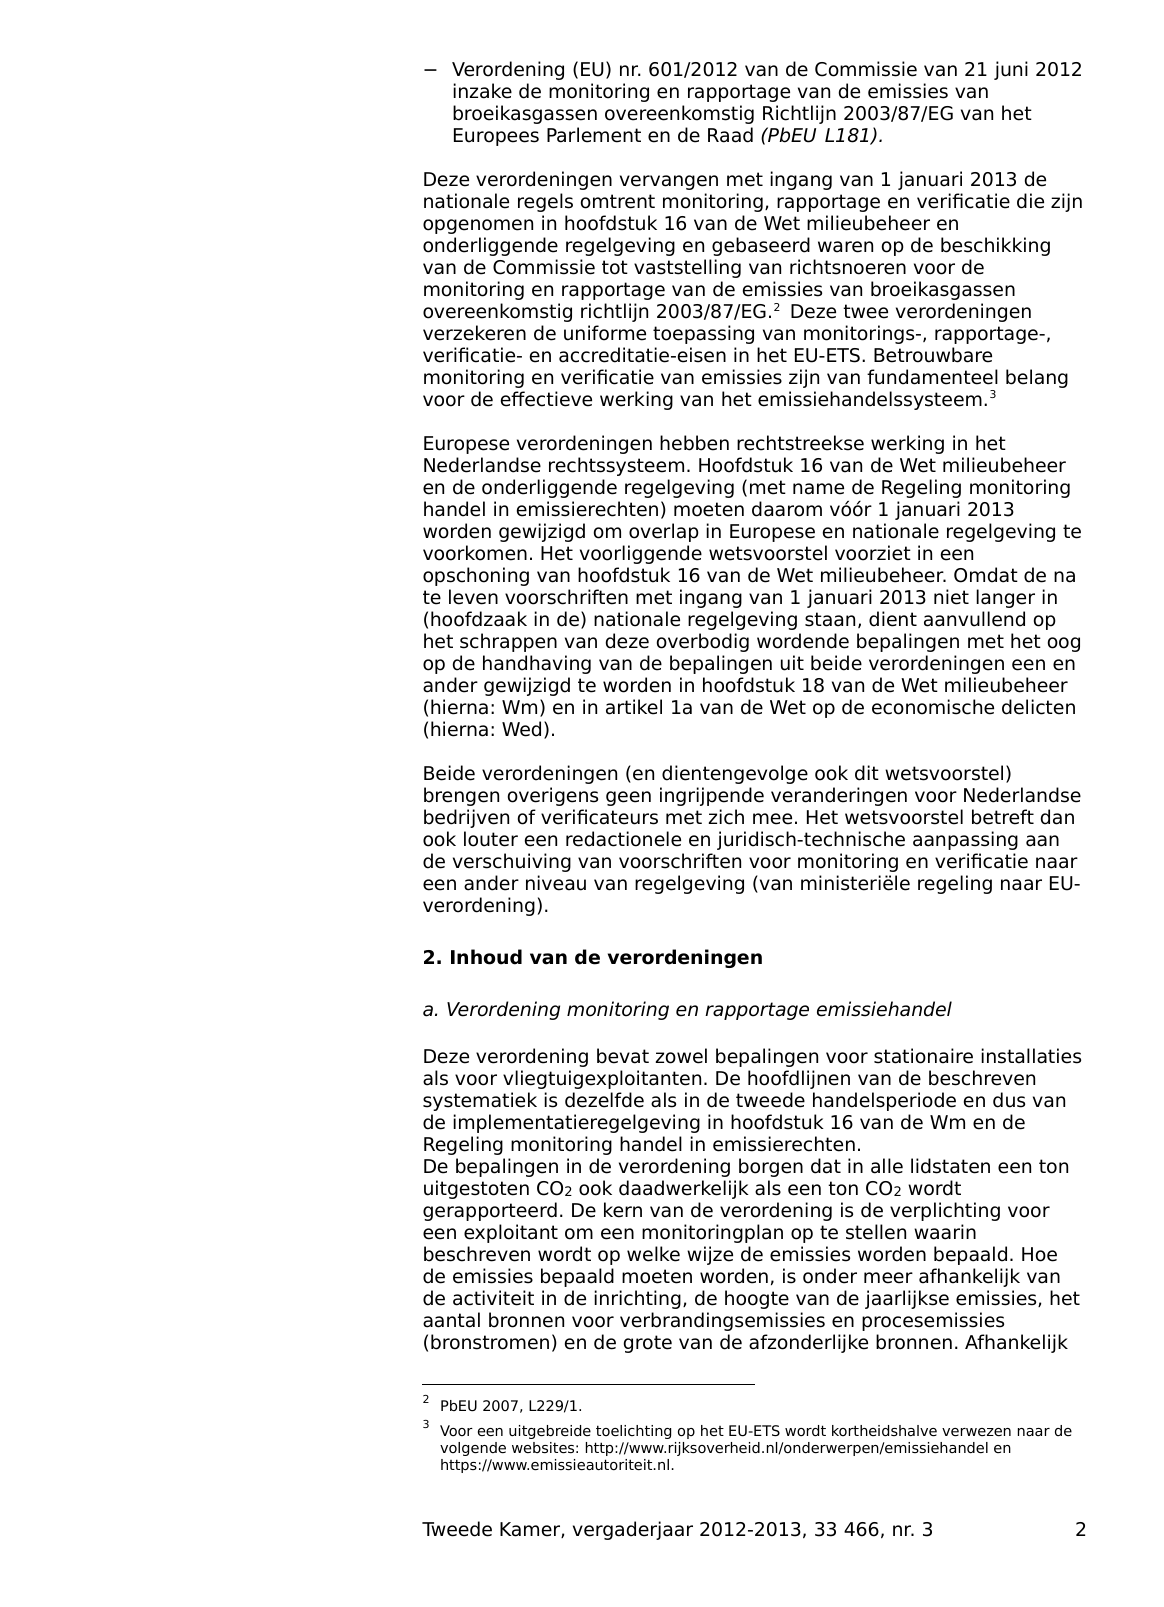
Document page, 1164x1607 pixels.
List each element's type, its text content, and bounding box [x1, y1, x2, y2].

text De bepalingen in de verordening borgen dat in alle lidstaten een ton uitgestoten CO2 ook daadwerkelijk als een ton CO2 wordt gerapporteerd. De kern van de verordening is de verplichting voor een exploitant om een monitoringplan op te stellen waarin beschreven wordt op welke wijze de emissies worden bepaald. Hoe de emissies bepaald moeten worden, is onder meer afhankelijk van de activiteit in de inrichting, de hoogte van de jaarlijkse emissies, het aantal bronnen voor verbrandingsemissies en procesemissies (bronstromen) en de grote van de afzonderlijke bronnen. Afhankelijk [422, 1156, 1087, 1353]
text Voor een uitgebreide toelichting op het EU-ETS wordt kortheidshalve verwezen naar de volgende websites: http://www.rijksoverheid.nl/onderwerpen/emissiehandel en https://www.emissieautoriteit.nl. [422, 1418, 1087, 1474]
text PbEU 2007, L229/1. [422, 1393, 1087, 1416]
subtitle 2. Inhoud van de verordeningen [422, 947, 1087, 969]
text Deze verordeningen vervangen met ingang van 1 januari 2013 de nationale regels omtrent monitoring, rapportage en verificatie die zijn opgenomen in hoofdstuk 16 van de Wet milieubeheer en onderliggende regelgeving en gebaseerd waren op de beschikking van de Commissie tot vaststelling van richtsnoeren voor de monitoring en rapportage van de emissies van broeikasgassen overeenkomstig richtlijn 2003/87/EG. Deze twee verordeningen verzekeren de uniforme toepassing van monitorings-, rapportage-, verificatie- en accreditatie-eisen in het EU-ETS. Betrouwbare monitoring en verificatie van emissies zijn van fundamenteel belang voor de effectieve werking van het emissiehandelssysteem. [422, 169, 1087, 411]
subtitle a. Verordening monitoring en rapportage emissiehandel [422, 999, 1087, 1021]
text Europese verordeningen hebben rechtstreekse werking in het Nederlandse rechtssysteem. Hoofdstuk 16 van de Wet milieubeheer en de onderliggende regelgeving (met name de Regeling monitoring handel in emissierechten) moeten daarom vóór 1 januari 2013 worden gewijzigd om overlap in Europese en nationale regelgeving te voorkomen. Het voorliggende wetsvoorstel voorziet in een opschoning van hoofdstuk 16 van de Wet milieubeheer. Omdat de na te leven voorschriften met ingang van 1 januari 2013 niet langer in (hoofdzaak in de) nationale regelgeving staan, dient aanvullend op het schrappen van deze overbodig wordende bepalingen met het oog op de handhaving van de bepalingen uit beide verordeningen een en ander gewijzigd te worden in hoofdstuk 18 van de Wet milieubeheer (hierna: Wm) en in artikel 1a van de Wet op de economische delicten (hierna: Wed). [422, 433, 1087, 741]
text Deze verordening bevat zowel bepalingen voor stationaire installaties als voor vliegtuigexploitanten. De hoofdlijnen van de beschreven systematiek is dezelfde als in de tweede handelsperiode en dus van de implementatieregelgeving in hoofdstuk 16 van de Wm en de Regeling monitoring handel in emissierechten. [422, 1046, 1087, 1156]
text − Verordening (EU) nr. 601/2012 van de Commissie van 21 juni 2012 inzake de monitoring en rapportage van de emissies van broeikasgassen overeenkomstig Richtlijn 2003/87/EG van het Europees Parlement en de Raad (PbEU L181). [422, 59, 1087, 147]
text Beide verordeningen (en dientengevolge ook dit wetsvoorstel) brengen overigens geen ingrijpende veranderingen voor Nederlandse bedrijven of verificateurs met zich mee. Het wetsvoorstel betreft dan ook louter een redactionele en juridisch-technische aanpassing aan de verschuiving van voorschriften voor monitoring en verificatie naar een ander niveau van regelgeving (van ministeriële regeling naar EU-verordening). [422, 763, 1087, 917]
